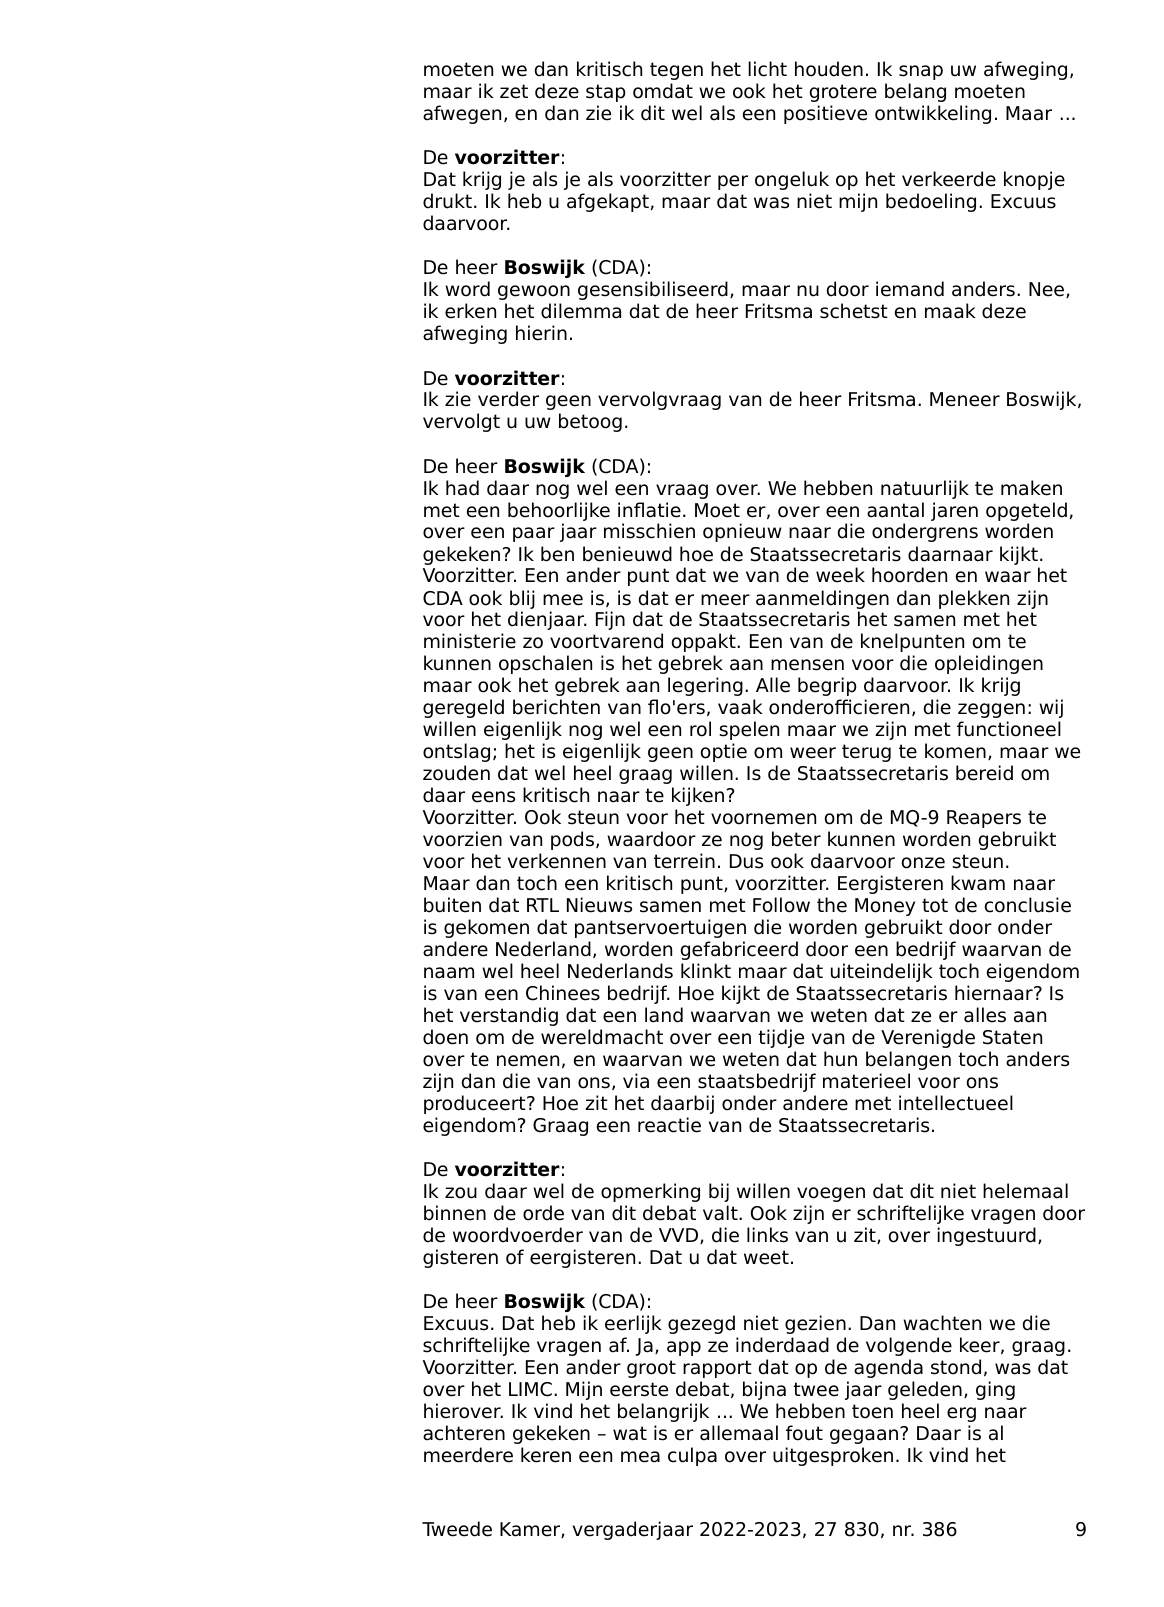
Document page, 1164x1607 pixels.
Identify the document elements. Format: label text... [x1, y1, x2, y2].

text De voorzitter: [422, 147, 1087, 169]
text Ik word gewoon gesensibiliseerd, maar nu door iemand anders. Nee, ik erken het dilemma dat de heer Fritsma schetst en maak deze afweging hierin. [422, 279, 1087, 345]
text Maar dan toch een kritisch punt, voorzitter. Eergisteren kwam naar buiten dat RTL Nieuws samen met Follow the Money tot de conclusie is gekomen dat pantservoertuigen die worden gebruikt door onder andere Nederland, worden gefabriceerd door een bedrijf waarvan de naam wel heel Nederlands klinkt maar dat uiteindelijk toch eigendom is van een Chinees bedrijf. Hoe kijkt de Staatssecretaris hiernaar? Is het verstandig dat een land waarvan we weten dat ze er alles aan doen om de wereldmacht over een tijdje van de Verenigde Staten over te nemen, en waarvan we weten dat hun belangen toch anders zijn dan die van ons, via een staatsbedrijf materieel voor ons produceert? Hoe zit het daarbij onder andere met intellectueel eigendom? Graag een reactie van de Staatssecretaris. [422, 873, 1087, 1137]
text De heer Boswijk (CDA): [422, 456, 1087, 477]
text De voorzitter: [422, 367, 1087, 389]
text Voorzitter. Een ander groot rapport dat op de agenda stond, was dat over het LIMC. Mijn eerste debat, bijna twee jaar geleden, ging hierover. Ik vind het belangrijk ... We hebben toen heel erg naar achteren gekeken – wat is er allemaal fout gegaan? Daar is al meerdere keren een mea culpa over uitgesproken. Ik vind het [422, 1357, 1087, 1467]
text Voorzitter. Ook steun voor het voornemen om de MQ-9 Reapers te voorzien van pods, waardoor ze nog beter kunnen worden gebruikt voor het verkennen van terrein. Dus ook daarvoor onze steun. [422, 807, 1087, 873]
text Ik had daar nog wel een vraag over. We hebben natuurlijk te maken met een behoorlijke inflatie. Moet er, over een aantal jaren opgeteld, over een paar jaar misschien opnieuw naar die ondergrens worden gekeken? Ik ben benieuwd hoe de Staatssecretaris daarnaar kijkt. [422, 477, 1087, 565]
text Dat krijg je als je als voorzitter per ongeluk op het verkeerde knopje drukt. Ik heb u afgekapt, maar dat was niet mijn bedoeling. Excuus daarvoor. [422, 169, 1087, 235]
text De voorzitter: [422, 1159, 1087, 1181]
text De heer Boswijk (CDA): [422, 257, 1087, 279]
text Voorzitter. Een ander punt dat we van de week hoorden en waar het CDA ook blij mee is, is dat er meer aanmeldingen dan plekken zijn voor het dienjaar. Fijn dat de Staatssecretaris het samen met het ministerie zo voortvarend oppakt. Een van de knelpunten om te kunnen opschalen is het gebrek aan mensen voor die opleidingen maar ook het gebrek aan legering. Alle begrip daarvoor. Ik krijg geregeld berichten van flo'ers, vaak onderofficieren, die zeggen: wij willen eigenlijk nog wel een rol spelen maar we zijn met functioneel ontslag; het is eigenlijk geen optie om weer terug te komen, maar we zouden dat wel heel graag willen. Is de Staatssecretaris bereid om daar eens kritisch naar te kijken? [422, 565, 1087, 807]
text Ik zou daar wel de opmerking bij willen voegen dat dit niet helemaal binnen de orde van dit debat valt. Ook zijn er schriftelijke vragen door de woordvoerder van de VVD, die links van u zit, over ingestuurd, gisteren of eergisteren. Dat u dat weet. [422, 1181, 1087, 1269]
text De heer Boswijk (CDA): [422, 1291, 1087, 1313]
text moeten we dan kritisch tegen het licht houden. Ik snap uw afweging, maar ik zet deze stap omdat we ook het grotere belang moeten afwegen, en dan zie ik dit wel als een positieve ontwikkeling. Maar ... [422, 59, 1087, 125]
text Excuus. Dat heb ik eerlijk gezegd niet gezien. Dan wachten we die schriftelijke vragen af. Ja, app ze inderdaad de volgende keer, graag. [422, 1313, 1087, 1357]
text Ik zie verder geen vervolgvraag van de heer Fritsma. Meneer Boswijk, vervolgt u uw betoog. [422, 389, 1087, 433]
